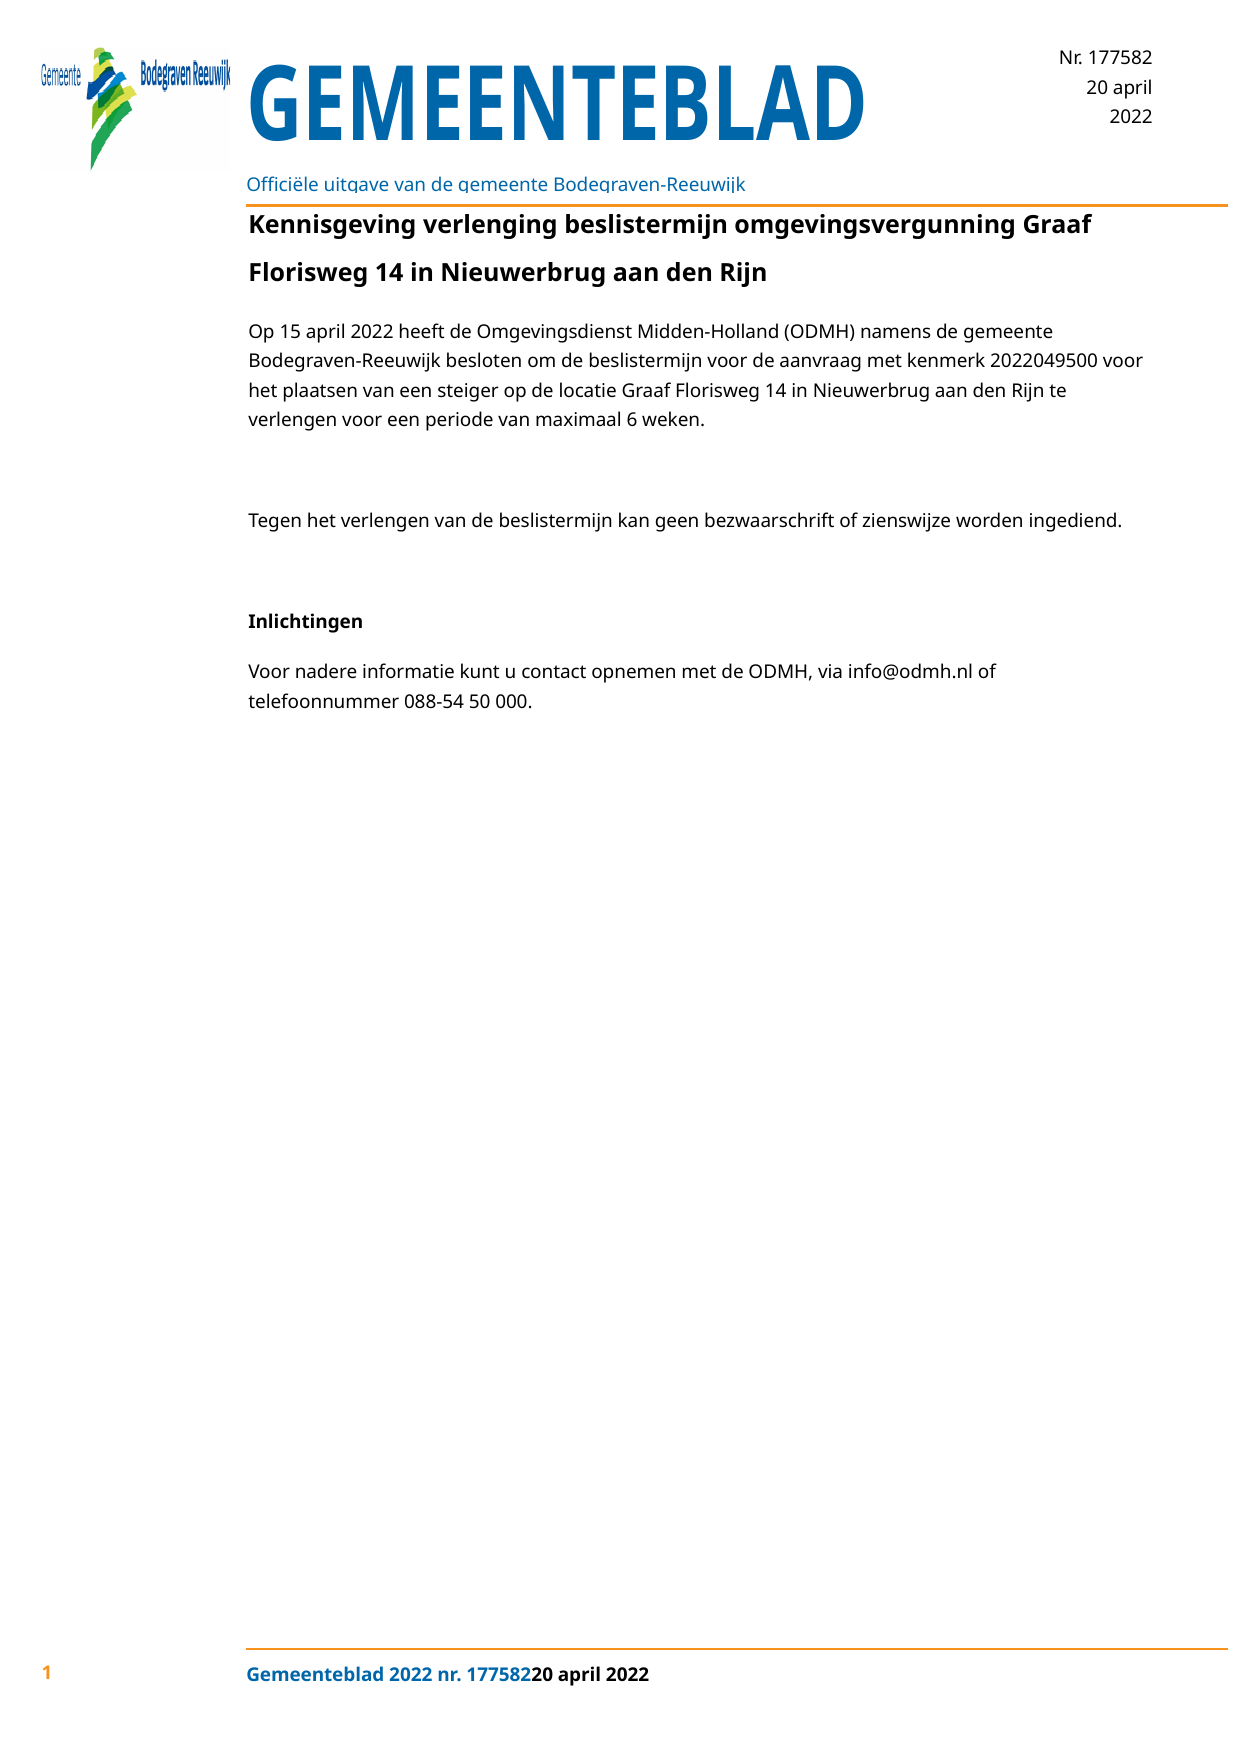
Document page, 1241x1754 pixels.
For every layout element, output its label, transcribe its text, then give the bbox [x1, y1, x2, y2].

text Voor nadere informatie kunt u contact opnemen met de ODMH, via info@odmh.nl of telefoonnummer 088-54 50 000. [248, 659, 1152, 714]
text Inlichtingen [248, 608, 1152, 634]
text Op 15 april 2022 heeft de Omgevingsdienst Midden-Holland (ODMH) namens de gemeente Bodegraven-Reeuwijk besloten om de beslistermijn voor de aanvraag met kenmerk 2022049500 voor het plaatsen van een steiger op de locatie Graaf Florisweg 14 in Nieuwerbrug aan den Rijn te verlengen voor een periode van maximaal 6 weken. [248, 318, 1152, 432]
text Tegen het verlengen van de beslistermijn kan geen bezwaarschrift of zienswijze worden ingediend. [248, 507, 1152, 533]
text Kennisgeving verlenging beslistermijn omgevingsvergunning Graaf Florisweg 14 in Nieuwerbrug aan den Rijn [248, 207, 1152, 288]
picture [41, 47, 231, 172]
